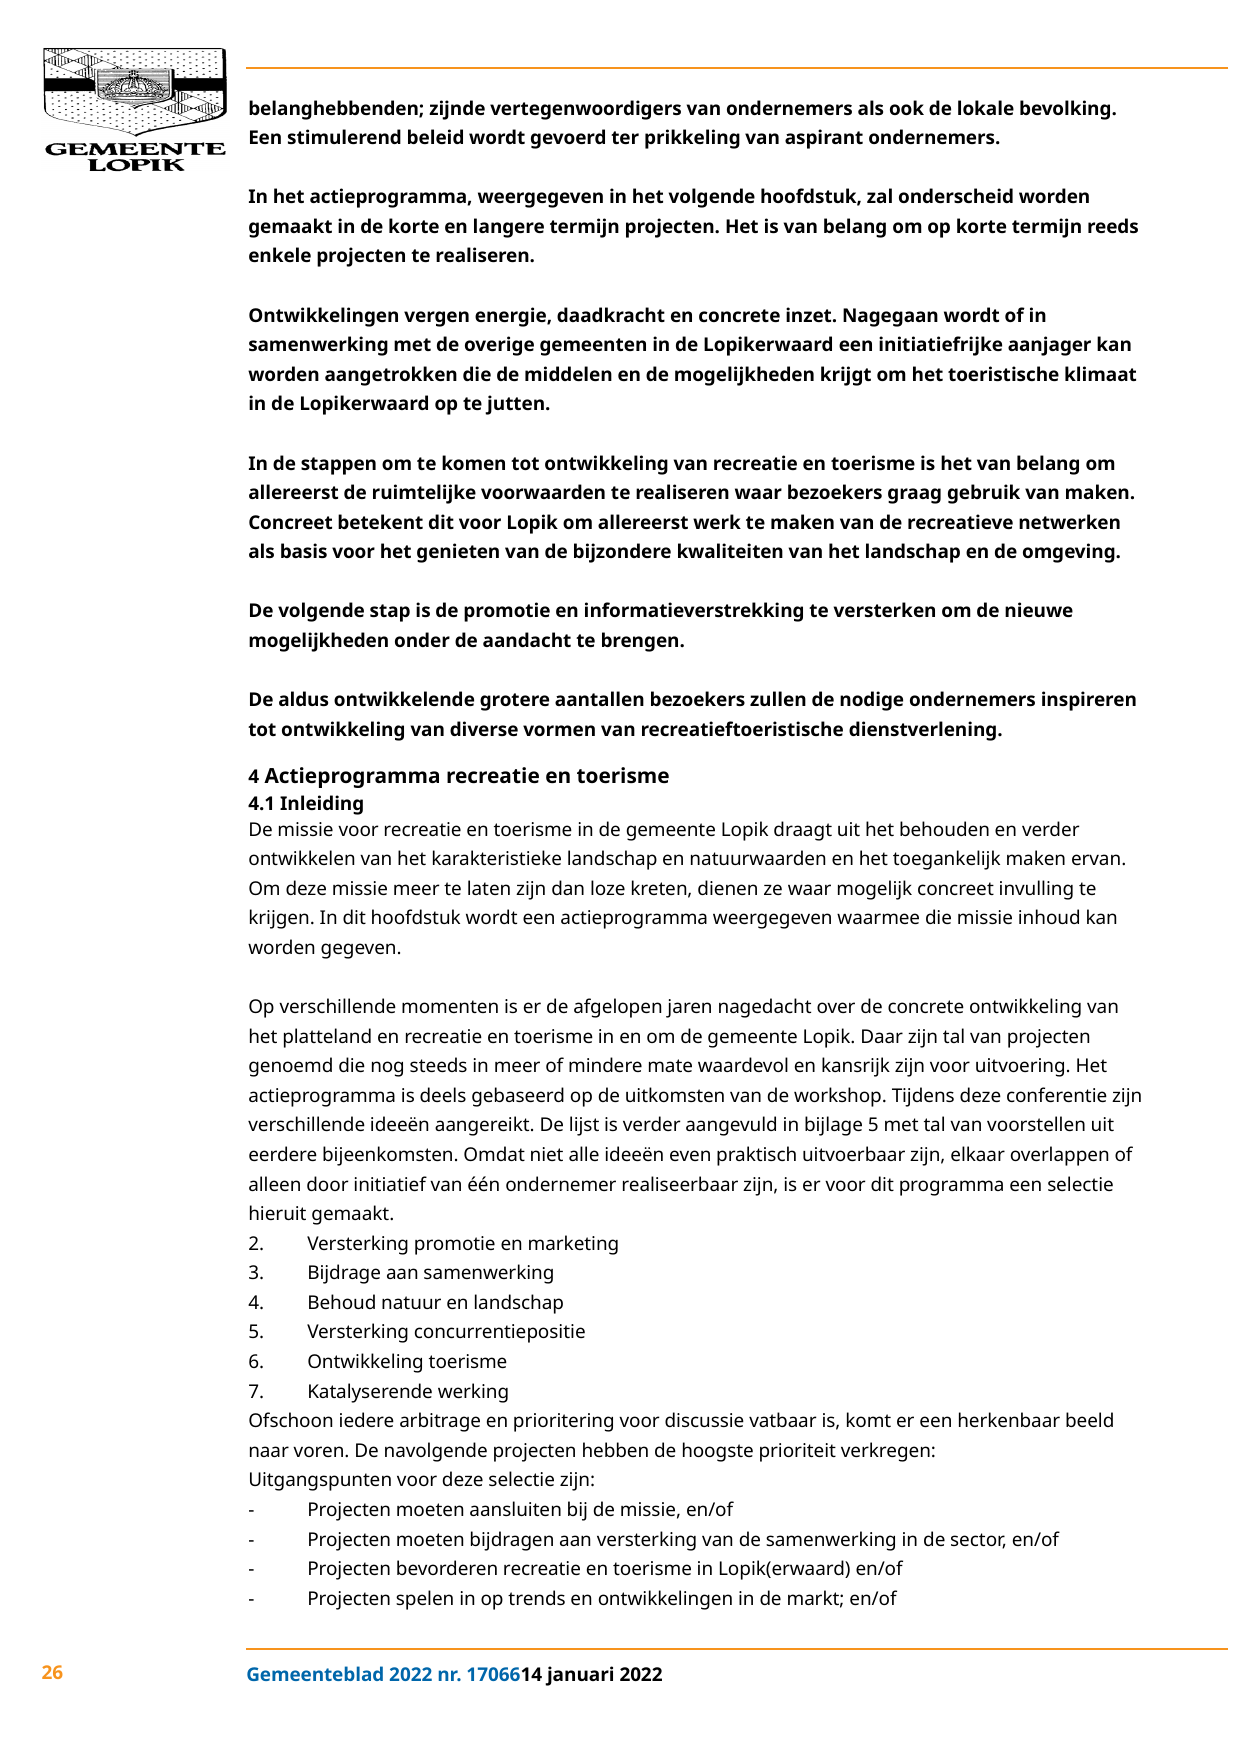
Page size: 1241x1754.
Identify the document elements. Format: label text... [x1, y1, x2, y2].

list Projecten bevorderen recreatie en toerisme in Lopik(erwaard) en/of [248, 1555, 1152, 1581]
text In het actieprogramma, weergegeven in het volgende hoofdstuk, zal onderscheid worden gemaakt in de korte en langere termijn projecten. Het is van belang om op korte termijn reeds enkele projecten te realiseren. [248, 183, 1152, 268]
text 4.1 Inleiding [248, 790, 1152, 816]
text Op verschillende momenten is er de afgelopen jaren nagedacht over de concrete ontwikkeling van het platteland en recreatie en toerisme in en om de gemeente Lopik. Daar zijn tal van projecten genoemd die nog steeds in meer of mindere mate waardevol en kansrijk zijn voor uitvoering. Het actieprogramma is deels gebaseerd op de uitkomsten van de workshop. Tijdens deze conferentie zijn verschillende ideeën aangereikt. De lijst is verder aangevuld in bijlage 5 met tal van voorstellen uit eerdere bijeenkomsten. Omdat niet alle ideeën even praktisch uitvoerbaar zijn, elkaar overlappen of alleen door initiatief van één ondernemer realiseerbaar zijn, is er voor dit programma een selectie hieruit gemaakt. [248, 993, 1152, 1226]
list Projecten spelen in op trends en ontwikkelingen in de markt; en/of [248, 1585, 1152, 1611]
text Ofschoon iedere arbitrage en prioritering voor discussie vatbaar is, komt er een herkenbaar beeld naar voren. De navolgende projecten hebben de hoogste prioriteit verkregen: [248, 1407, 1152, 1463]
picture [41, 47, 231, 172]
list Bijdrage aan samenwerking [248, 1259, 1152, 1285]
list Projecten moeten aansluiten bij de missie, en/of [248, 1496, 1152, 1522]
list Versterking concurrentiepositie [248, 1319, 1152, 1344]
text De missie voor recreatie en toerisme in de gemeente Lopik draagt uit het behouden en verder ontwikkelen van het karakteristieke landschap en natuurwaarden en het toegankelijk maken ervan. Om deze missie meer te laten zijn dan loze kreten, dienen ze waar mogelijk concreet invulling te krijgen. In dit hoofdstuk wordt een actieprogramma weergegeven waarmee die missie inhoud kan worden gegeven. [248, 816, 1152, 960]
text Een stimulerend beleid wordt gevoerd ter prikkeling van aspirant ondernemers. [248, 124, 1152, 150]
list Projecten moeten bijdragen aan versterking van de samenwerking in de sector, en/of [248, 1526, 1152, 1552]
list Katalyserende werking [248, 1378, 1152, 1404]
text Ontwikkelingen vergen energie, daadkracht en concrete inzet. Nagegaan wordt of in samenwerking met de overige gemeenten in de Lopikerwaard een initiatiefrijke aanjager kan worden aangetrokken die de middelen en de mogelijkheden krijgt om het toeristische klimaat in de Lopikerwaard op te jutten. [248, 302, 1152, 416]
list Ontwikkeling toerisme [248, 1348, 1152, 1374]
text belanghebbenden; zijnde vertegenwoordigers van ondernemers als ook de lokale bevolking. [248, 95, 1152, 121]
text De aldus ontwikkelende grotere aantallen bezoekers zullen de nodige ondernemers inspireren tot ontwikkeling van diverse vormen van recreatieftoeristische dienstverlening. [248, 686, 1152, 742]
text 4 Actieprogramma recreatie en toerisme [248, 762, 1152, 790]
text De volgende stap is de promotie en informatieverstrekking te versterken om de nieuwe mogelijkheden onder de aandacht te brengen. [248, 598, 1152, 653]
text Uitgangspunten voor deze selectie zijn: [248, 1467, 1152, 1492]
list Behoud natuur en landschap [248, 1289, 1152, 1315]
list Versterking promotie en marketing [248, 1230, 1152, 1256]
text In de stappen om te komen tot ontwikkeling van recreatie en toerisme is het van belang om allereerst de ruimtelijke voorwaarden te realiseren waar bezoekers graag gebruik van maken. Concreet betekent dit voor Lopik om allereerst werk te maken van de recreatieve netwerken als basis voor het genieten van de bijzondere kwaliteiten van het landschap en de omgeving. [248, 450, 1152, 564]
